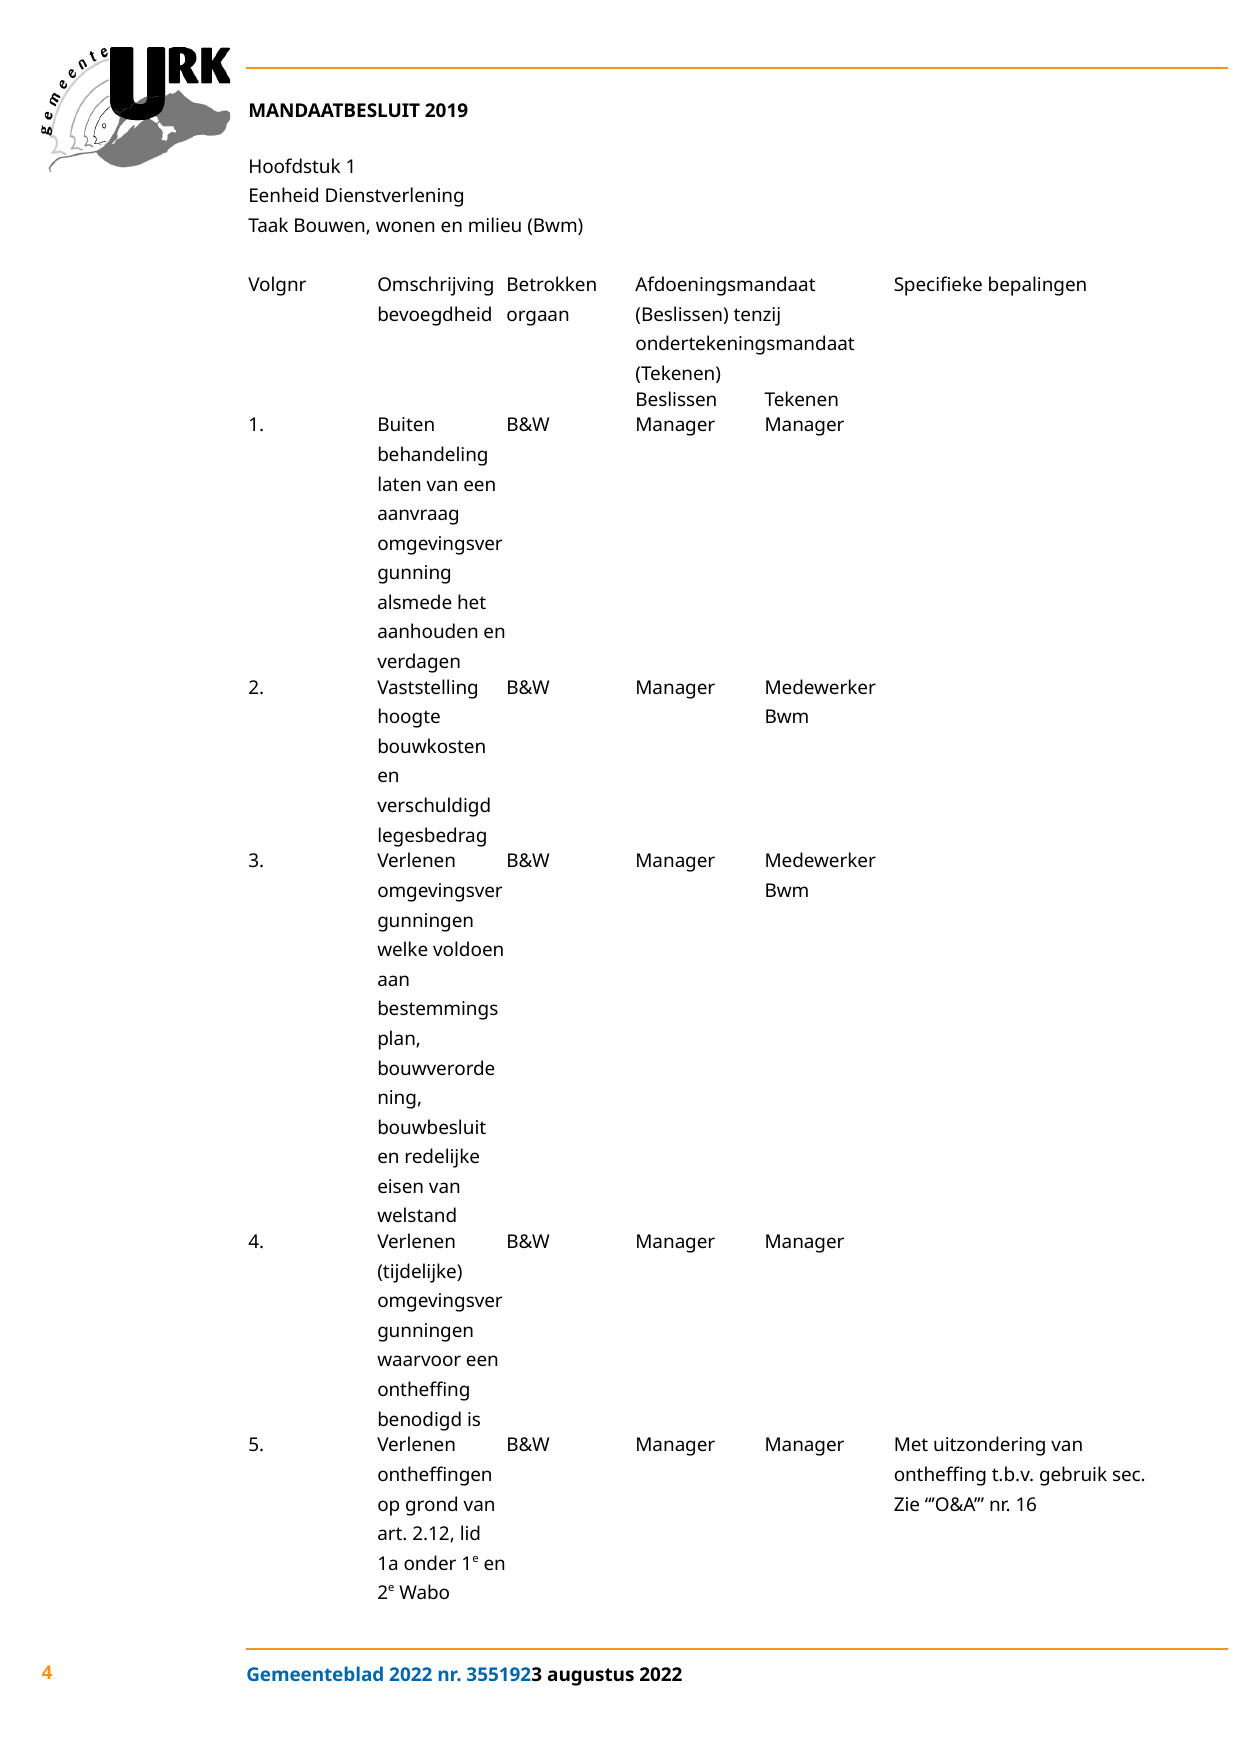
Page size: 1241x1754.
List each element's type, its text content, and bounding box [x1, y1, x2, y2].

table_header Omschrijving bevoegdheid [377, 271, 506, 386]
table_cell Medewerker Bwm [764, 848, 893, 1228]
table_cell Verlenen omgevingsvergunningen welke voldoen aan bestemmingsplan, bouwverordening, bouwbesluit en redelijke eisen van welstand [377, 848, 506, 1228]
table_cell Manager [635, 1228, 764, 1432]
table_cell B&W [506, 848, 635, 1228]
table_cell Manager [635, 412, 764, 674]
text Taak Bouwen, wonen en milieu (Bwm) [248, 212, 1152, 238]
table_cell Medewerker Bwm [764, 674, 893, 848]
text Hoofdstuk 1 [248, 153, 1152, 179]
table_cell B&W [506, 1228, 635, 1432]
table_header Afdoeningsmandaat (Beslissen) tenzij ondertekeningsmandaat (Tekenen) [635, 271, 893, 386]
table_cell B&W [506, 412, 635, 674]
picture [41, 47, 231, 172]
table_cell 2. [248, 674, 377, 848]
table_cell Buiten behandeling laten van een aanvraag omgevingsvergunning alsmede het aanhouden en verdagen [377, 412, 506, 674]
table_cell [894, 386, 1152, 412]
table_cell Manager [635, 674, 764, 848]
table_cell Met uitzondering van ontheffing t.b.v. gebruik sec. Zie “’O&A’” nr. 16 [894, 1432, 1152, 1605]
table_cell [377, 386, 506, 412]
table_cell Manager [635, 1432, 764, 1605]
table_cell Vaststelling hoogte bouwkosten en verschuldigd legesbedrag [377, 674, 506, 848]
table_cell [506, 386, 635, 412]
table_cell Verlenen ontheffingen op grond van art. 2.12, lid 1a onder 1e en 2e Wabo [377, 1432, 506, 1605]
text Eenheid Dienstverlening [248, 182, 1152, 208]
table_cell [894, 848, 1152, 1228]
table_cell 5. [248, 1432, 377, 1605]
text MANDAATBESLUIT 2019 [248, 95, 1152, 123]
table_cell [894, 1228, 1152, 1432]
table_cell Manager [635, 848, 764, 1228]
table_header Betrokken orgaan [506, 271, 635, 386]
table_header Specifieke bepalingen [894, 271, 1152, 386]
table_cell [894, 674, 1152, 848]
table_cell [248, 386, 377, 412]
table_cell Manager [764, 1432, 893, 1605]
table_cell Beslissen [635, 386, 764, 412]
table_cell B&W [506, 1432, 635, 1605]
table_cell 4. [248, 1228, 377, 1432]
table_cell [894, 412, 1152, 674]
table_cell 1. [248, 412, 377, 674]
table_cell Verlenen (tijdelijke) omgevingsvergunningen waarvoor een ontheffing benodigd is [377, 1228, 506, 1432]
table_cell Tekenen [764, 386, 893, 412]
table_header Volgnr [248, 271, 377, 386]
table_cell Manager [764, 1228, 893, 1432]
table_cell Manager [764, 412, 893, 674]
table_cell B&W [506, 674, 635, 848]
table_cell 3. [248, 848, 377, 1228]
